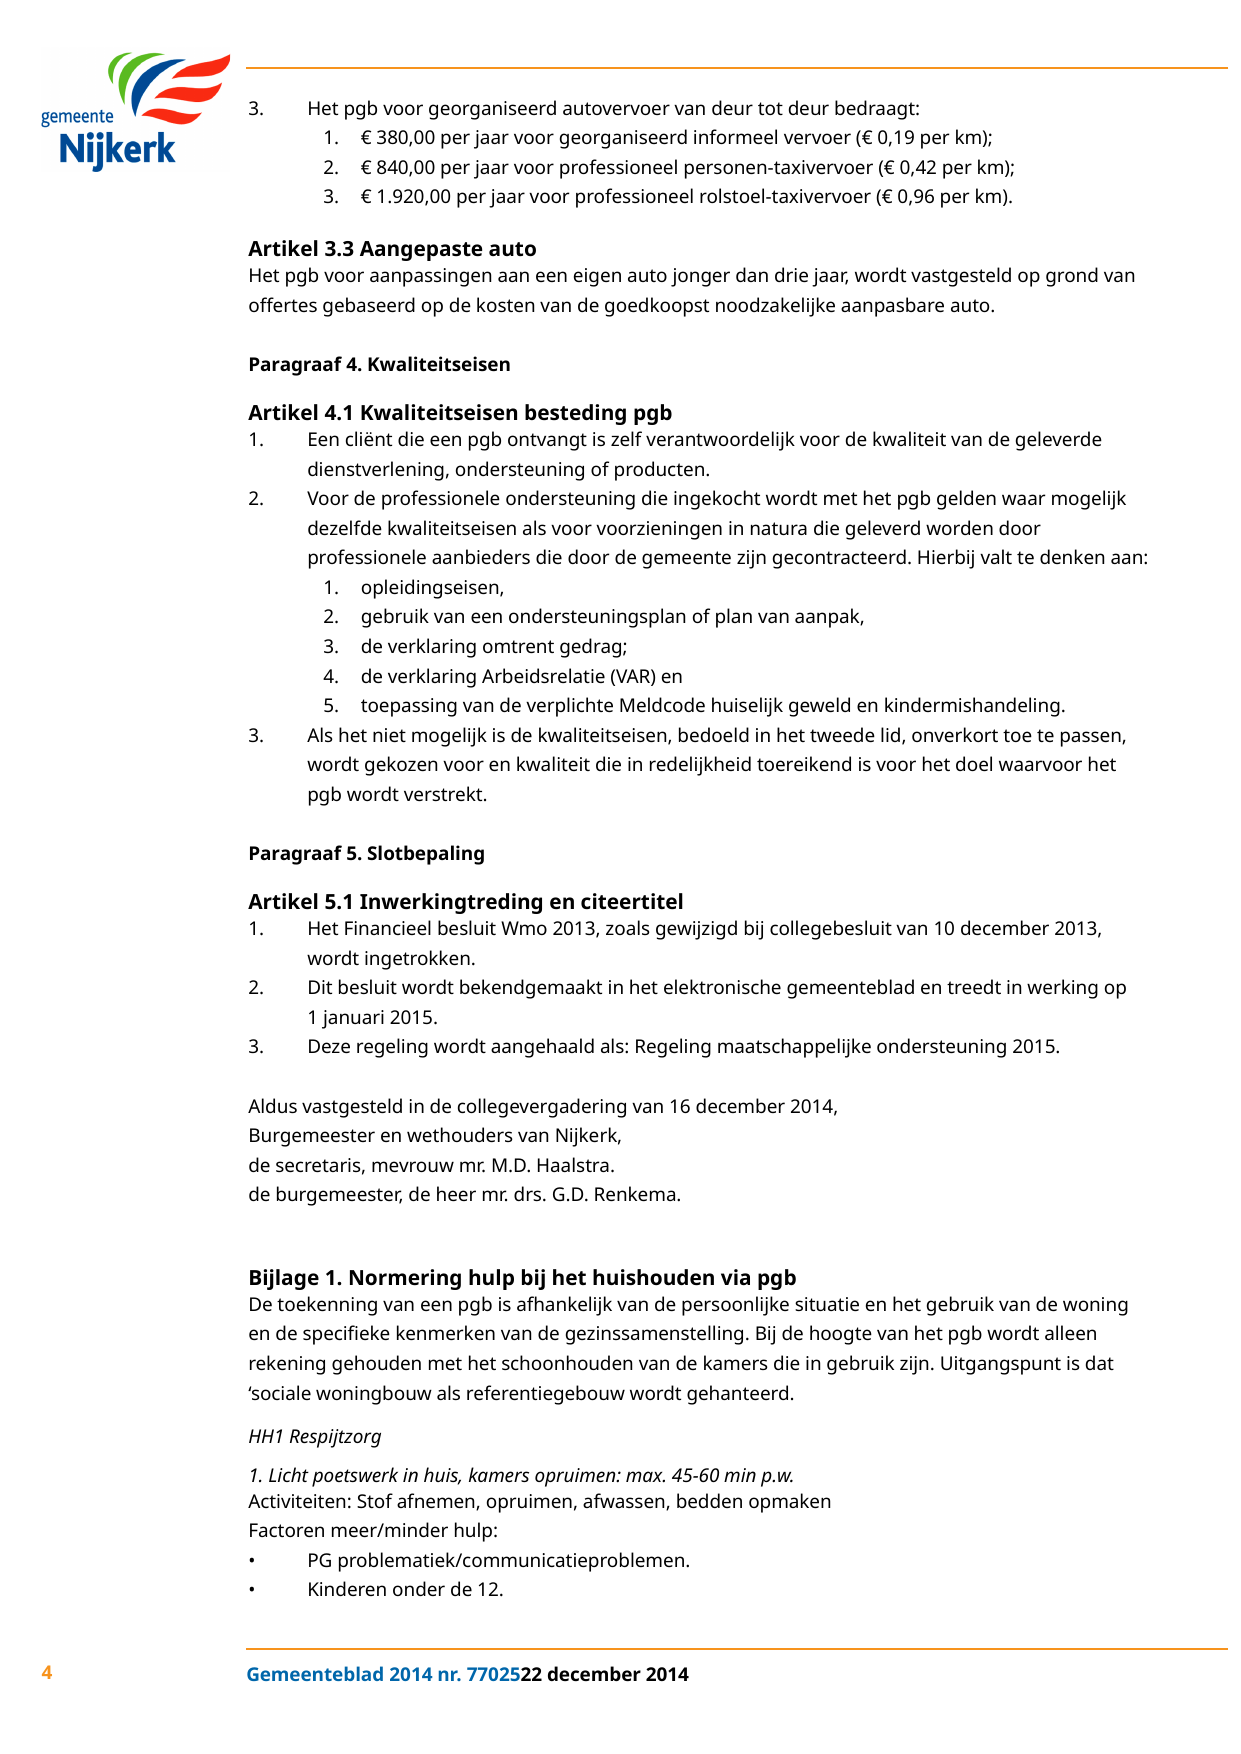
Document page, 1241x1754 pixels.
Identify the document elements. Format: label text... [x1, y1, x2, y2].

list € 1.920,00 per jaar voor professioneel rolstoel-taxivervoer (€ 0,96 per km). [323, 183, 1152, 209]
text Factoren meer/minder hulp: [248, 1517, 1152, 1543]
list Voor de professionele ondersteuning die ingekocht wordt met het pgb gelden waar mogelijk dezelfde kwaliteitseisen als voor voorzieningen in natura die geleverd worden door professionele aanbieders die door de gemeente zijn gecontracteerd. Hierbij valt te denken aan: [248, 485, 1152, 570]
list Een cliënt die een pgb ontvangt is zelf verantwoordelijk voor de kwaliteit van de geleverde dienstverlening, ondersteuning of producten. [248, 426, 1152, 481]
text HH1 Respijtzorg [248, 1423, 1152, 1449]
text Artikel 5.1 Inwerkingtreding en citeertitel [248, 887, 1152, 915]
text Activiteiten: Stof afnemen, opruimen, afwassen, bedden opmaken [248, 1488, 1152, 1514]
list Deze regeling wordt aangehaald als: Regeling maatschappelijke ondersteuning 2015. [248, 1034, 1152, 1059]
list Dit besluit wordt bekendgemaakt in het elektronische gemeenteblad en treedt in werking op 1 januari 2015. [248, 974, 1152, 1030]
text Het pgb voor aanpassingen aan een eigen auto jonger dan drie jaar, wordt vastgesteld op grond van offertes gebaseerd op de kosten van de goedkoopst noodzakelijke aanpasbare auto. [248, 262, 1152, 318]
list opleidingseisen, [323, 574, 1152, 600]
list Het pgb voor georganiseerd autovervoer van deur tot deur bedraagt: [248, 95, 1152, 121]
text Bijlage 1. Normering hulp bij het huishouden via pgb [248, 1263, 1152, 1291]
text de burgemeester, de heer mr. drs. G.D. Renkema. [248, 1182, 1152, 1207]
list Kinderen onder de 12. [248, 1577, 1152, 1602]
text Artikel 3.3 Aangepaste auto [248, 234, 1152, 262]
text Burgemeester en wethouders van Nijkerk, [248, 1122, 1152, 1148]
list € 840,00 per jaar voor professioneel personen-taxivervoer (€ 0,42 per km); [323, 154, 1152, 180]
text de secretaris, mevrouw mr. M.D. Haalstra. [248, 1152, 1152, 1178]
text De toekenning van een pgb is afhankelijk van de persoonlijke situatie en het gebruik van de woning en de specifieke kenmerken van de gezinssamenstelling. Bij de hoogte van het pgb wordt alleen rekening gehouden met het schoonhouden van de kamers die in gebruik zijn. Uitgangspunt is dat ‘sociale woningbouw als referentiegebouw wordt gehanteerd. [248, 1291, 1152, 1406]
text Paragraaf 5. Slotbepaling [248, 840, 1152, 866]
text Artikel 4.1 Kwaliteitseisen besteding pgb [248, 398, 1152, 426]
list de verklaring omtrent gedrag; [323, 633, 1152, 659]
text Paragraaf 4. Kwaliteitseisen [248, 351, 1152, 377]
list € 380,00 per jaar voor georganiseerd informeel vervoer (€ 0,19 per km); [323, 124, 1152, 150]
list toepassing van de verplichte Meldcode huiselijk geweld en kindermishandeling. [323, 692, 1152, 718]
list Als het niet mogelijk is de kwaliteitseisen, bedoeld in het tweede lid, onverkort toe te passen, wordt gekozen voor en kwaliteit die in redelijkheid toereikend is voor het doel waarvoor het pgb wordt verstrekt. [248, 722, 1152, 807]
text 1. Licht poetswerk in huis, kamers opruimen: max. 45-60 min p.w. [248, 1462, 1152, 1488]
list Het Financieel besluit Wmo 2013, zoals gewijzigd bij collegebesluit van 10 december 2013, wordt ingetrokken. [248, 915, 1152, 971]
list gebruik van een ondersteuningsplan of plan van aanpak, [323, 604, 1152, 629]
list PG problematiek/communicatieproblemen. [248, 1547, 1152, 1573]
picture [41, 47, 231, 172]
text Aldus vastgesteld in de collegevergadering van 16 december 2014, [248, 1093, 1152, 1118]
list de verklaring Arbeidsrelatie (VAR) en [323, 663, 1152, 688]
